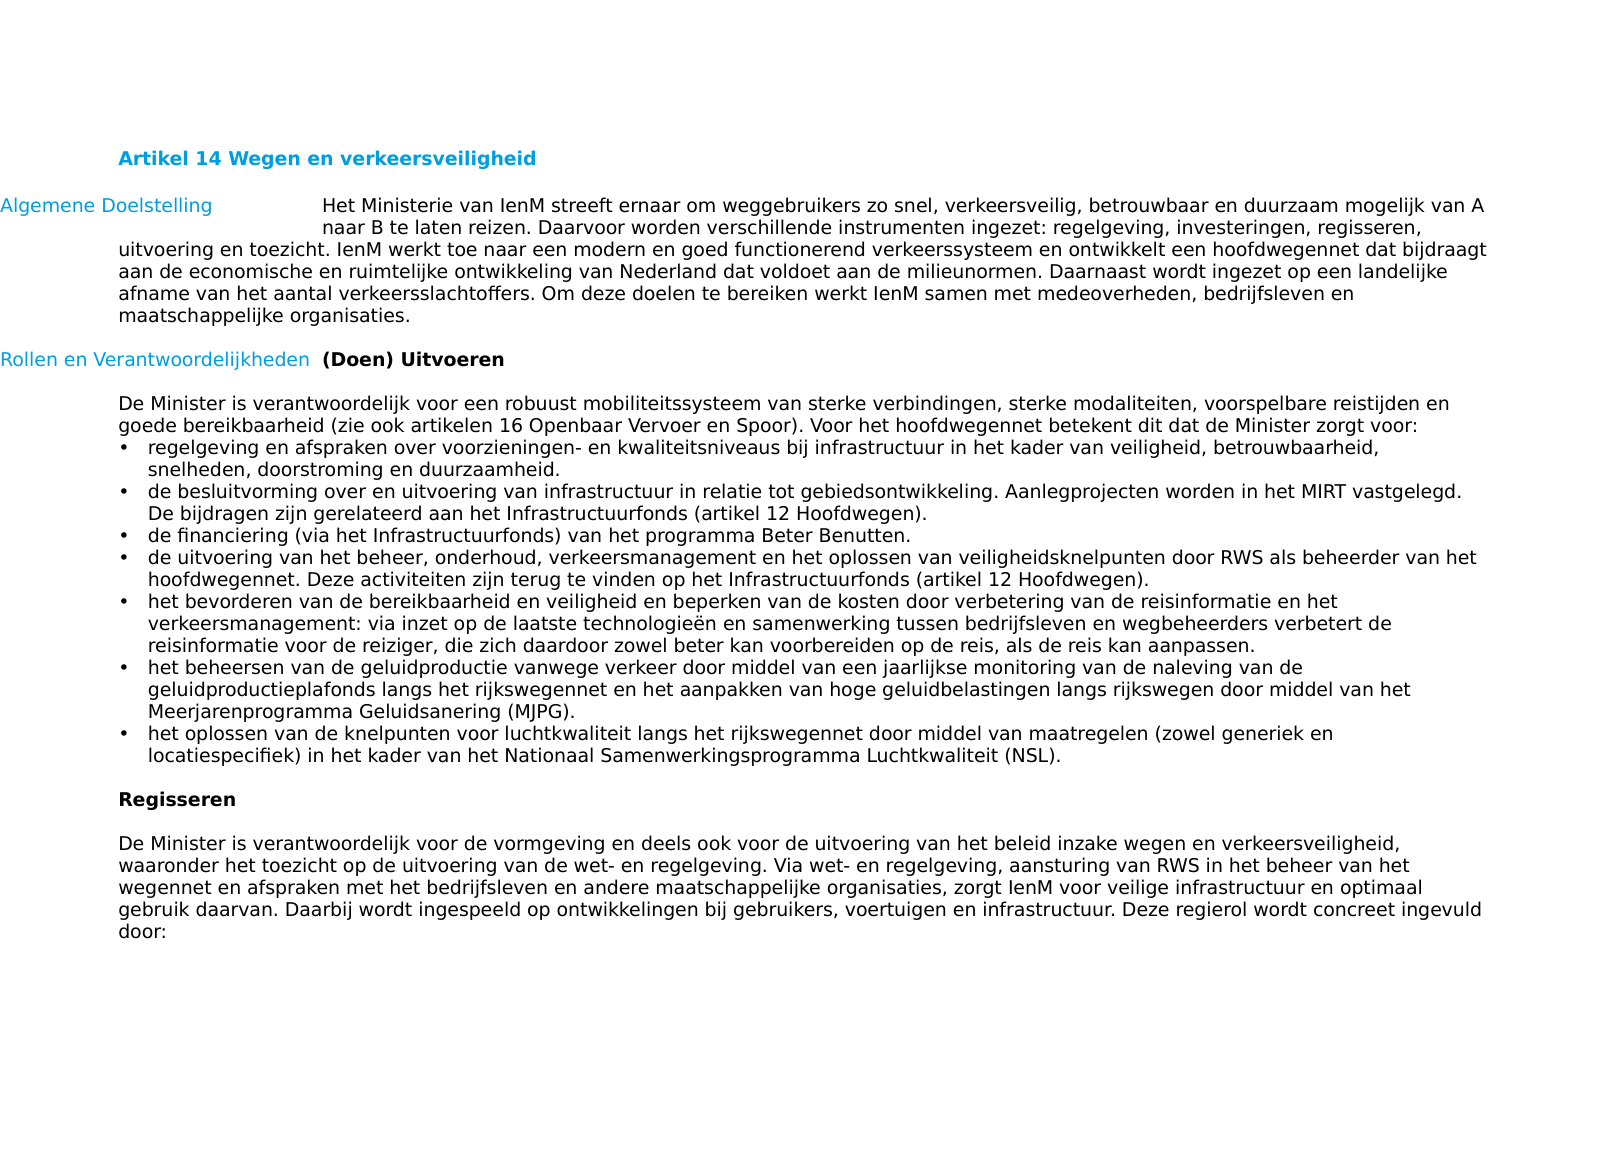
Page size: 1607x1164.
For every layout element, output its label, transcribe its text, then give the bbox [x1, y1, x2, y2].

text Rollen en Verantwoordelijkheden [0, 349, 322, 371]
subtitle Artikel 14 Wegen en verkeersveiligheid [118, 148, 1488, 170]
text De Minister is verantwoordelijk voor een robuust mobiliteitssysteem van sterke verbindingen, sterke modaliteiten, voorspelbare reistijden en goede bereikbaarheid (zie ook artikelen 16 Openbaar Vervoer en Spoor). Voor het hoofdwegennet betekent dit dat de Minister zorgt voor: [118, 393, 1488, 437]
text • het bevorderen van de bereikbaarheid en veiligheid en beperken van de kosten door verbetering van de reisinformatie en het verkeersmanagement: via inzet op de laatste technologieën en samenwerking tussen bedrijfsleven en wegbeheerders verbetert de reisinformatie voor de reiziger, die zich daardoor zowel beter kan voorbereiden op de reis, als de reis kan aanpassen. [118, 591, 1488, 657]
subtitle (Doen) Uitvoeren [0, 349, 1488, 379]
text • het beheersen van de geluidproductie vanwege verkeer door middel van een jaarlijkse monitoring van de naleving van de geluidproductieplafonds langs het rijkswegennet en het aanpakken van hoge geluidbelastingen langs rijkswegen door middel van het Meerjarenprogramma Geluidsanering (MJPG). [118, 657, 1488, 723]
text Algemene Doelstelling [0, 195, 322, 217]
text De Minister is verantwoordelijk voor de vormgeving en deels ook voor de uitvoering van het beleid inzake wegen en verkeersveiligheid, waaronder het toezicht op de uitvoering van de wet- en regelgeving. Via wet- en regelgeving, aansturing van RWS in het beheer van het wegennet en afspraken met het bedrijfsleven en andere maatschappelijke organisaties, zorgt IenM voor veilige infrastructuur en optimaal gebruik daarvan. Daarbij wordt ingespeeld op ontwikkelingen bij gebruikers, voertuigen en infrastructuur. Deze regierol wordt concreet ingevuld door: [118, 833, 1488, 943]
subtitle Regisseren [118, 789, 1488, 811]
text • de financiering (via het Infrastructuurfonds) van het programma Beter Benutten. [118, 525, 1488, 547]
text Het Ministerie van IenM streeft ernaar om weggebruikers zo snel, verkeersveilig, betrouwbaar en duurzaam mogelijk van A naar B te laten reizen. Daarvoor worden verschillende instrumenten ingezet: regelgeving, investeringen, regisseren, uitvoering en toezicht. IenM werkt toe naar een modern en goed functionerend verkeerssysteem en ontwikkelt een hoofdwegennet dat bijdraagt aan de economische en ruimtelijke ontwikkeling van Nederland dat voldoet aan de milieunormen. Daarnaast wordt ingezet op een landelijke afname van het aantal verkeersslachtoffers. Om deze doelen te bereiken werkt IenM samen met medeoverheden, bedrijfsleven en maatschappelijke organisaties. [0, 195, 1488, 327]
text • de uitvoering van het beheer, onderhoud, verkeersmanagement en het oplossen van veiligheidsknelpunten door RWS als beheerder van het hoofdwegennet. Deze activiteiten zijn terug te vinden op het Infrastructuurfonds (artikel 12 Hoofdwegen). [118, 547, 1488, 591]
text • het oplossen van de knelpunten voor luchtkwaliteit langs het rijkswegennet door middel van maatregelen (zowel generiek en locatiespecifiek) in het kader van het Nationaal Samenwerkingsprogramma Luchtkwaliteit (NSL). [118, 723, 1488, 767]
text • de besluitvorming over en uitvoering van infrastructuur in relatie tot gebiedsontwikkeling. Aanlegprojecten worden in het MIRT vastgelegd. De bijdragen zijn gerelateerd aan het Infrastructuurfonds (artikel 12 Hoofdwegen). [118, 481, 1488, 525]
text • regelgeving en afspraken over voorzieningen- en kwaliteitsniveaus bij infrastructuur in het kader van veiligheid, betrouwbaarheid, snelheden, doorstroming en duurzaamheid. [118, 437, 1488, 481]
